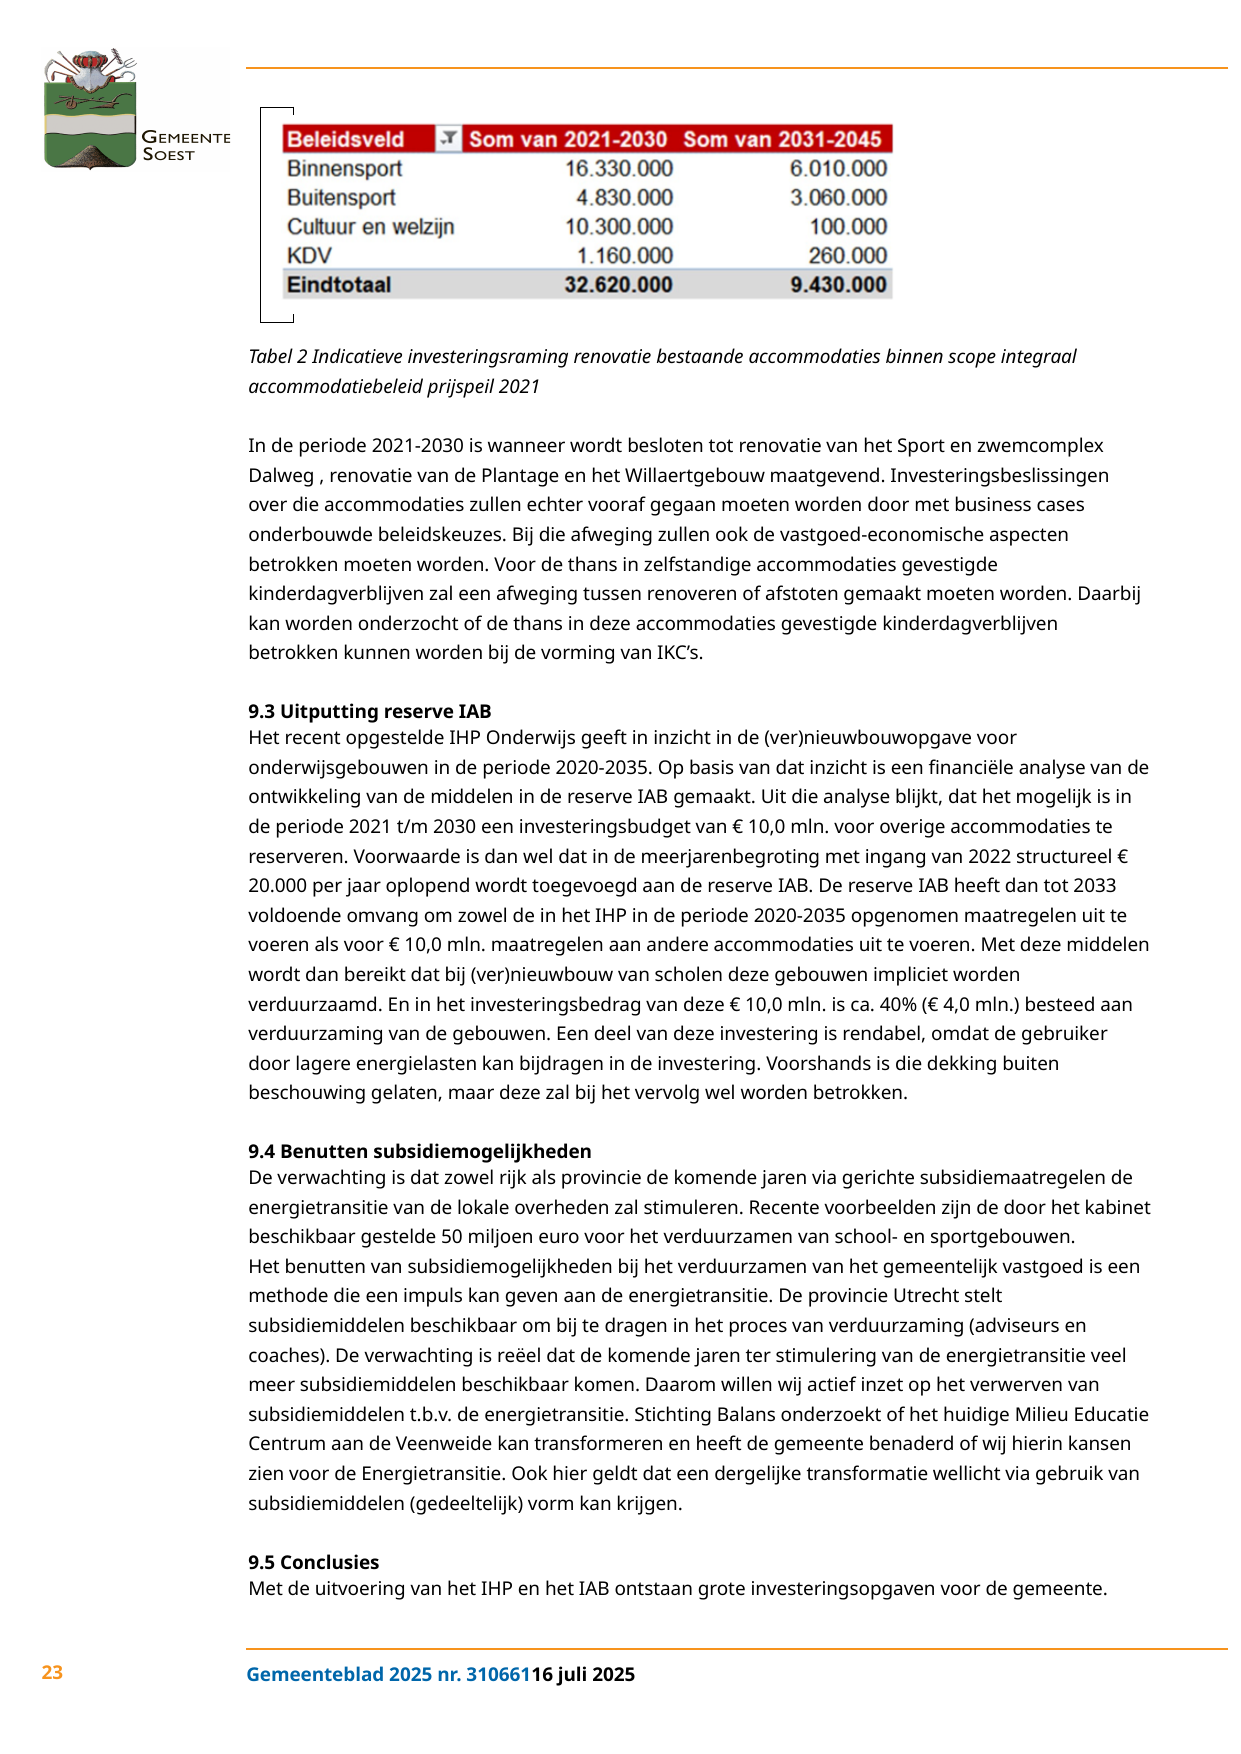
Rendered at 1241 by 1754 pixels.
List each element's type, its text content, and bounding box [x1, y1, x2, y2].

text 9.4 Benutten subsidiemogelijkheden [248, 1139, 1152, 1164]
text 9.5 Conclusies [248, 1549, 1152, 1575]
text In de periode 2021‐2030 is wanneer wordt besloten tot renovatie van het Sport en zwemcomplex Dalweg , renovatie van de Plantage en het Willaertgebouw maatgevend. Investeringsbeslissingen over die accommodaties zullen echter vooraf gegaan moeten worden door met business cases onderbouwde beleidskeuzes. Bij die afweging zullen ook de vastgoed‐economische aspecten betrokken moeten worden. Voor de thans in zelfstandige accommodaties gevestigde kinderdagverblijven zal een afweging tussen renoveren of afstoten gemaakt moeten worden. Daarbij kan worden onderzocht of de thans in deze accommodaties gevestigde kinderdagverblijven betrokken kunnen worden bij de vorming van IKC’s. [248, 432, 1152, 665]
text 9.3 Uitputting reserve IAB [248, 699, 1152, 724]
picture [268, 115, 913, 314]
text Het recent opgestelde IHP Onderwijs geeft in inzicht in de (ver)nieuwbouwopgave voor onderwijsgebouwen in de periode 2020‐2035. Op basis van dat inzicht is een financiële analyse van de ontwikkeling van de middelen in de reserve IAB gemaakt. Uit die analyse blijkt, dat het mogelijk is in de periode 2021 t/m 2030 een investeringsbudget van € 10,0 mln. voor overige accommodaties te reserveren. Voorwaarde is dan wel dat in de meerjarenbegroting met ingang van 2022 structureel € 20.000 per jaar oplopend wordt toegevoegd aan de reserve IAB. De reserve IAB heeft dan tot 2033 voldoende omvang om zowel de in het IHP in de periode 2020‐2035 opgenomen maatregelen uit te voeren als voor € 10,0 mln. maatregelen aan andere accommodaties uit te voeren. Met deze middelen wordt dan bereikt dat bij (ver)nieuwbouw van scholen deze gebouwen impliciet worden verduurzaamd. En in het investeringsbedrag van deze € 10,0 mln. is ca. 40% (€ 4,0 mln.) besteed aan verduurzaming van de gebouwen. Een deel van deze investering is rendabel, omdat de gebruiker door lagere energielasten kan bijdragen in de investering. Voorshands is die dekking buiten beschouwing gelaten, maar deze zal bij het vervolg wel worden betrokken. [248, 724, 1152, 1105]
picture [41, 47, 231, 172]
text De verwachting is dat zowel rijk als provincie de komende jaren via gerichte subsidiemaatregelen de energietransitie van de lokale overheden zal stimuleren. Recente voorbeelden zijn de door het kabinet beschikbaar gestelde 50 miljoen euro voor het verduurzamen van school‐ en sportgebouwen. [248, 1164, 1152, 1249]
text Tabel 2 Indicatieve investeringsraming renovatie bestaande accommodaties binnen scope integraal accommodatiebeleid prijspeil 2021 [248, 344, 1152, 399]
text Het benutten van subsidiemogelijkheden bij het verduurzamen van het gemeentelijk vastgoed is een methode die een impuls kan geven aan de energietransitie. De provincie Utrecht stelt subsidiemiddelen beschikbaar om bij te dragen in het proces van verduurzaming (adviseurs en coaches). De verwachting is reëel dat de komende jaren ter stimulering van de energietransitie veel meer subsidiemiddelen beschikbaar komen. Daarom willen wij actief inzet op het verwerven van subsidiemiddelen t.b.v. de energietransitie. Stichting Balans onderzoekt of het huidige Milieu Educatie Centrum aan de Veenweide kan transformeren en heeft de gemeente benaderd of wij hierin kansen zien voor de Energietransitie. Ook hier geldt dat een dergelijke transformatie wellicht via gebruik van subsidiemiddelen (gedeeltelijk) vorm kan krijgen. [248, 1253, 1152, 1516]
text Met de uitvoering van het IHP en het IAB ontstaan grote investeringsopgaven voor de gemeente. [248, 1575, 1152, 1600]
